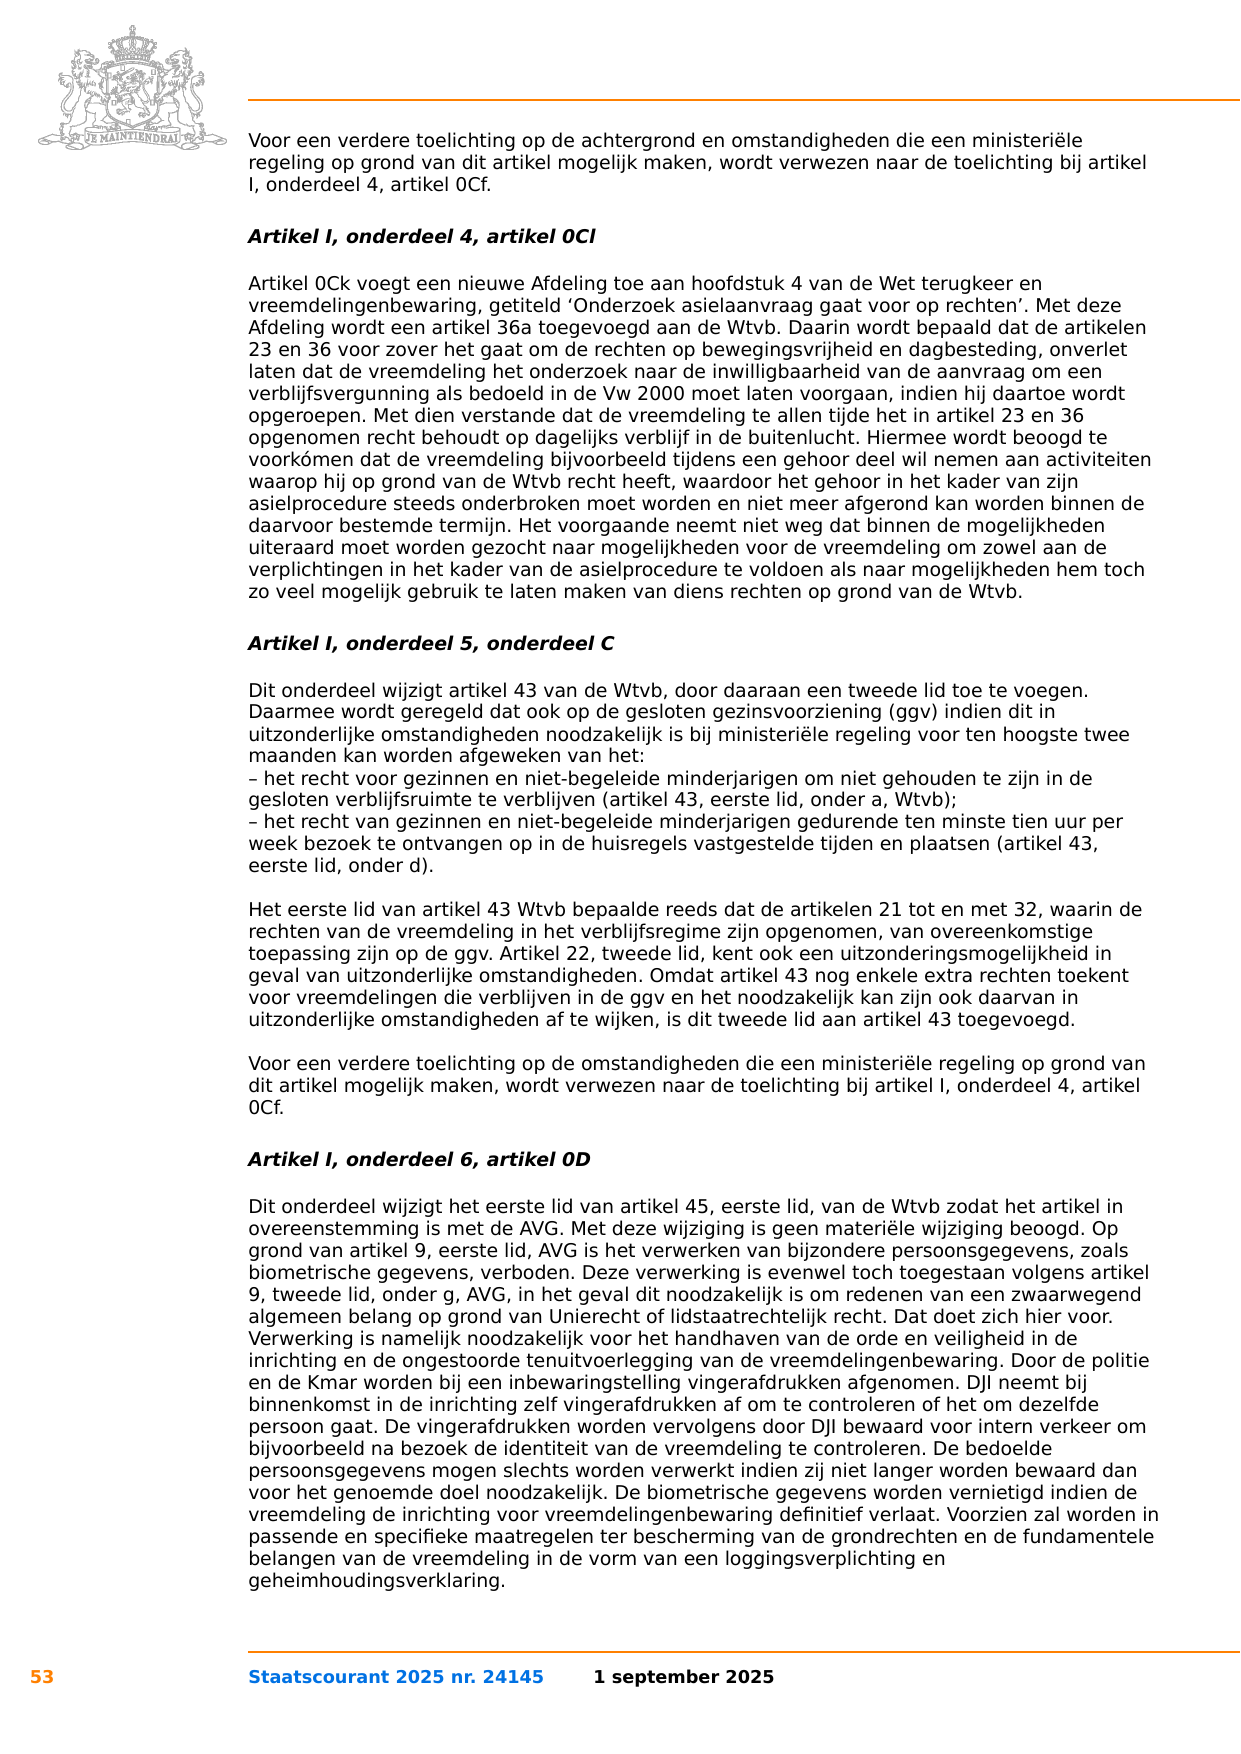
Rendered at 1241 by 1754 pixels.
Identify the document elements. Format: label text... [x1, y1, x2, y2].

text Voor een verdere toelichting op de omstandigheden die een ministeriële regeling op grond van dit artikel mogelijk maken, wordt verwezen naar de toelichting bij artikel I, onderdeel 4, artikel 0Cf. [248, 1053, 1163, 1119]
text Dit onderdeel wijzigt artikel 43 van de Wtvb, door daaraan een tweede lid toe te voegen. Daarmee wordt geregeld dat ook op de gesloten gezinsvoorziening (ggv) indien dit in uitzonderlijke omstandigheden noodzakelijk is bij ministeriële regeling voor ten hoogste twee maanden kan worden afgeweken van het: [248, 679, 1163, 767]
subtitle Artikel I, onderdeel 4, artikel 0Cl [248, 226, 1163, 248]
text Artikel 0Ck voegt een nieuwe Afdeling toe aan hoofdstuk 4 van de Wet terugkeer en vreemdelingenbewaring, getiteld ‘Onderzoek asielaanvraag gaat voor op rechten’. Met deze Afdeling wordt een artikel 36a toegevoegd aan de Wtvb. Daarin wordt bepaald dat de artikelen 23 en 36 voor zover het gaat om de rechten op bewegingsvrijheid en dagbesteding, onverlet laten dat de vreemdeling het onderzoek naar de inwilligbaarheid van de aanvraag om een verblijfsvergunning als bedoeld in de Vw 2000 moet laten voorgaan, indien hij daartoe wordt opgeroepen. Met dien verstande dat de vreemdeling te allen tijde het in artikel 23 en 36 opgenomen recht behoudt op dagelijks verblijf in de buitenlucht. Hiermee wordt beoogd te voorkómen dat de vreemdeling bijvoorbeeld tijdens een gehoor deel wil nemen aan activiteiten waarop hij op grond van de Wtvb recht heeft, waardoor het gehoor in het kader van zijn asielprocedure steeds onderbroken moet worden en niet meer afgerond kan worden binnen de daarvoor bestemde termijn. Het voorgaande neemt niet weg dat binnen de mogelijkheden uiteraard moet worden gezocht naar mogelijkheden voor de vreemdeling om zowel aan de verplichtingen in het kader van de asielprocedure te voldoen als naar mogelijkheden hem toch zo veel mogelijk gebruik te laten maken van diens rechten op grond van de Wtvb. [248, 273, 1163, 602]
text – het recht voor gezinnen en niet-begeleide minderjarigen om niet gehouden te zijn in de gesloten verblijfsruimte te verblijven (artikel 43, eerste lid, onder a, Wtvb); [248, 767, 1163, 811]
subtitle Artikel I, onderdeel 5, onderdeel C [248, 632, 1163, 654]
picture [38, 25, 227, 150]
text Voor een verdere toelichting op de achtergrond en omstandigheden die een ministeriële regeling op grond van dit artikel mogelijk maken, wordt verwezen naar de toelichting bij artikel I, onderdeel 4, artikel 0Cf. [248, 130, 1163, 196]
subtitle Artikel I, onderdeel 6, artikel 0D [248, 1149, 1163, 1171]
text – het recht van gezinnen en niet-begeleide minderjarigen gedurende ten minste tien uur per week bezoek te ontvangen op in de huisregels vastgestelde tijden en plaatsen (artikel 43, eerste lid, onder d). [248, 811, 1163, 877]
text Dit onderdeel wijzigt het eerste lid van artikel 45, eerste lid, van de Wtvb zodat het artikel in overeenstemming is met de AVG. Met deze wijziging is geen materiële wijziging beoogd. Op grond van artikel 9, eerste lid, AVG is het verwerken van bijzondere persoonsgegevens, zoals biometrische gegevens, verboden. Deze verwerking is evenwel toch toegestaan volgens artikel 9, tweede lid, onder g, AVG, in het geval dit noodzakelijk is om redenen van een zwaarwegend algemeen belang op grond van Unierecht of lidstaatrechtelijk recht. Dat doet zich hier voor. Verwerking is namelijk noodzakelijk voor het handhaven van de orde en veiligheid in de inrichting en de ongestoorde tenuitvoerlegging van de vreemdelingenbewaring. Door de politie en de Kmar worden bij een inbewaringstelling vingerafdrukken afgenomen. DJI neemt bij binnenkomst in de inrichting zelf vingerafdrukken af om te controleren of het om dezelfde persoon gaat. De vingerafdrukken worden vervolgens door DJI bewaard voor intern verkeer om bijvoorbeeld na bezoek de identiteit van de vreemdeling te controleren. De bedoelde persoonsgegevens mogen slechts worden verwerkt indien zij niet langer worden bewaard dan voor het genoemde doel noodzakelijk. De biometrische gegevens worden vernietigd indien de vreemdeling de inrichting voor vreemdelingenbewaring definitief verlaat. Voorzien zal worden in passende en specifieke maatregelen ter bescherming van de grondrechten en de fundamentele belangen van de vreemdeling in de vorm van een loggingsverplichting en geheimhoudingsverklaring. [248, 1196, 1163, 1591]
text Het eerste lid van artikel 43 Wtvb bepaalde reeds dat de artikelen 21 tot en met 32, waarin de rechten van de vreemdeling in het verblijfsregime zijn opgenomen, van overeenkomstige toepassing zijn op de ggv. Artikel 22, tweede lid, kent ook een uitzonderingsmogelijkheid in geval van uitzonderlijke omstandigheden. Omdat artikel 43 nog enkele extra rechten toekent voor vreemdelingen die verblijven in de ggv en het noodzakelijk kan zijn ook daarvan in uitzonderlijke omstandigheden af te wijken, is dit tweede lid aan artikel 43 toegevoegd. [248, 899, 1163, 1031]
